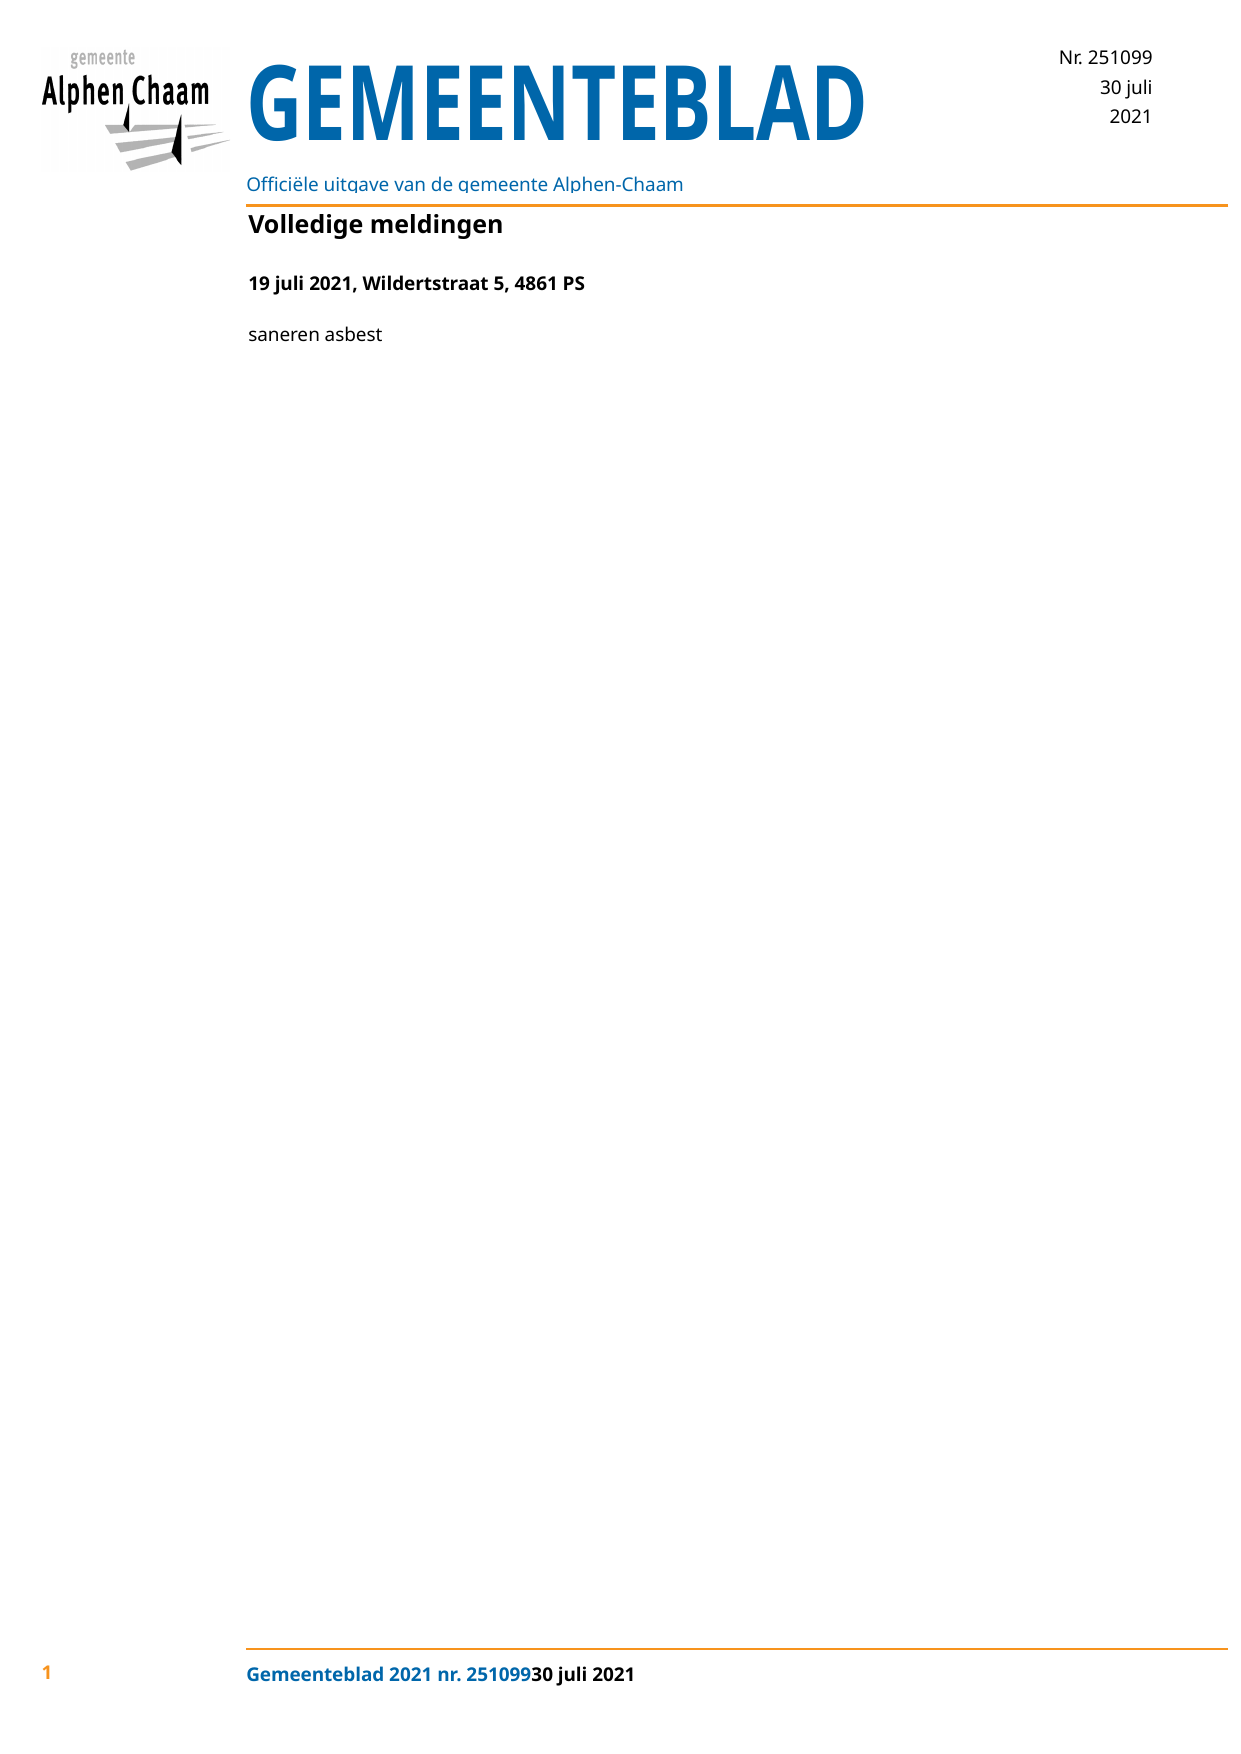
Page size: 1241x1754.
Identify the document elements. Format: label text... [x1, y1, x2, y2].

text 19 juli 2021, Wildertstraat 5, 4861 PS [248, 270, 1152, 296]
picture [41, 47, 231, 172]
text Volledige meldingen [248, 207, 1152, 241]
text saneren asbest [248, 321, 1152, 346]
